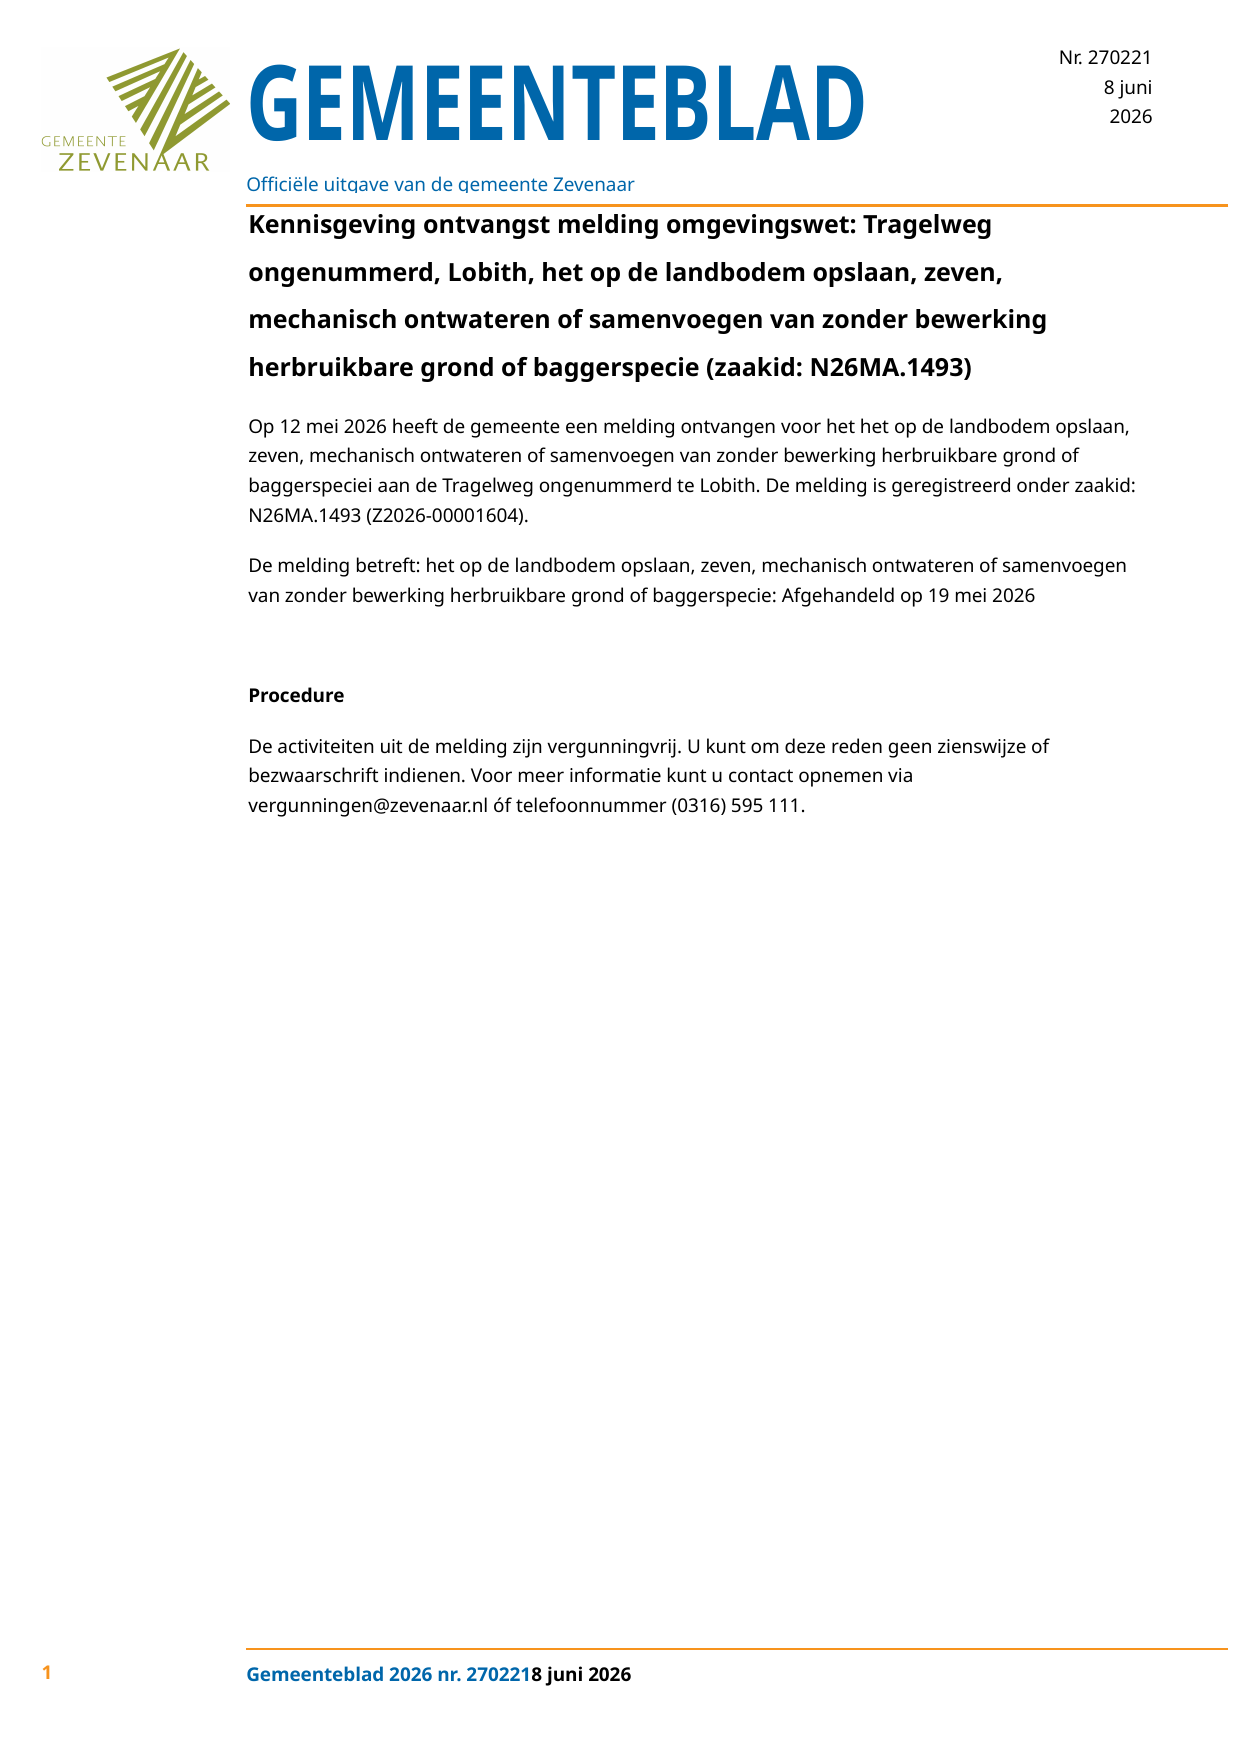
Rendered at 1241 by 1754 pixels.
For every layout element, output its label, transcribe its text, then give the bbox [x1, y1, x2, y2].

text Procedure [248, 683, 1152, 708]
text De melding betreft: het op de landbodem opslaan, zeven, mechanisch ontwateren of samenvoegen van zonder bewerking herbruikbare grond of baggerspecie: Afgehandeld op 19 mei 2026 [248, 552, 1152, 608]
picture [41, 47, 231, 172]
text Kennisgeving ontvangst melding omgevingswet: Tragelweg ongenummerd, Lobith, het op de landbodem opslaan, zeven, mechanisch ontwateren of samenvoegen van zonder bewerking herbruikbare grond of baggerspecie (zaakid: N26MA.1493) [248, 207, 1152, 384]
text De activiteiten uit de melding zijn vergunningvrij. U kunt om deze reden geen zienswijze of bezwaarschrift indienen. Voor meer informatie kunt u contact opnemen via vergunningen@zevenaar.nl óf telefoonnummer (0316) 595 111. [248, 733, 1152, 818]
text Op 12 mei 2026 heeft de gemeente een melding ontvangen voor het het op de landbodem opslaan, zeven, mechanisch ontwateren of samenvoegen van zonder bewerking herbruikbare grond of baggerspeciei aan de Tragelweg ongenummerd te Lobith. De melding is geregistreerd onder zaakid: N26MA.1493 (Z2026-00001604). [248, 413, 1152, 528]
